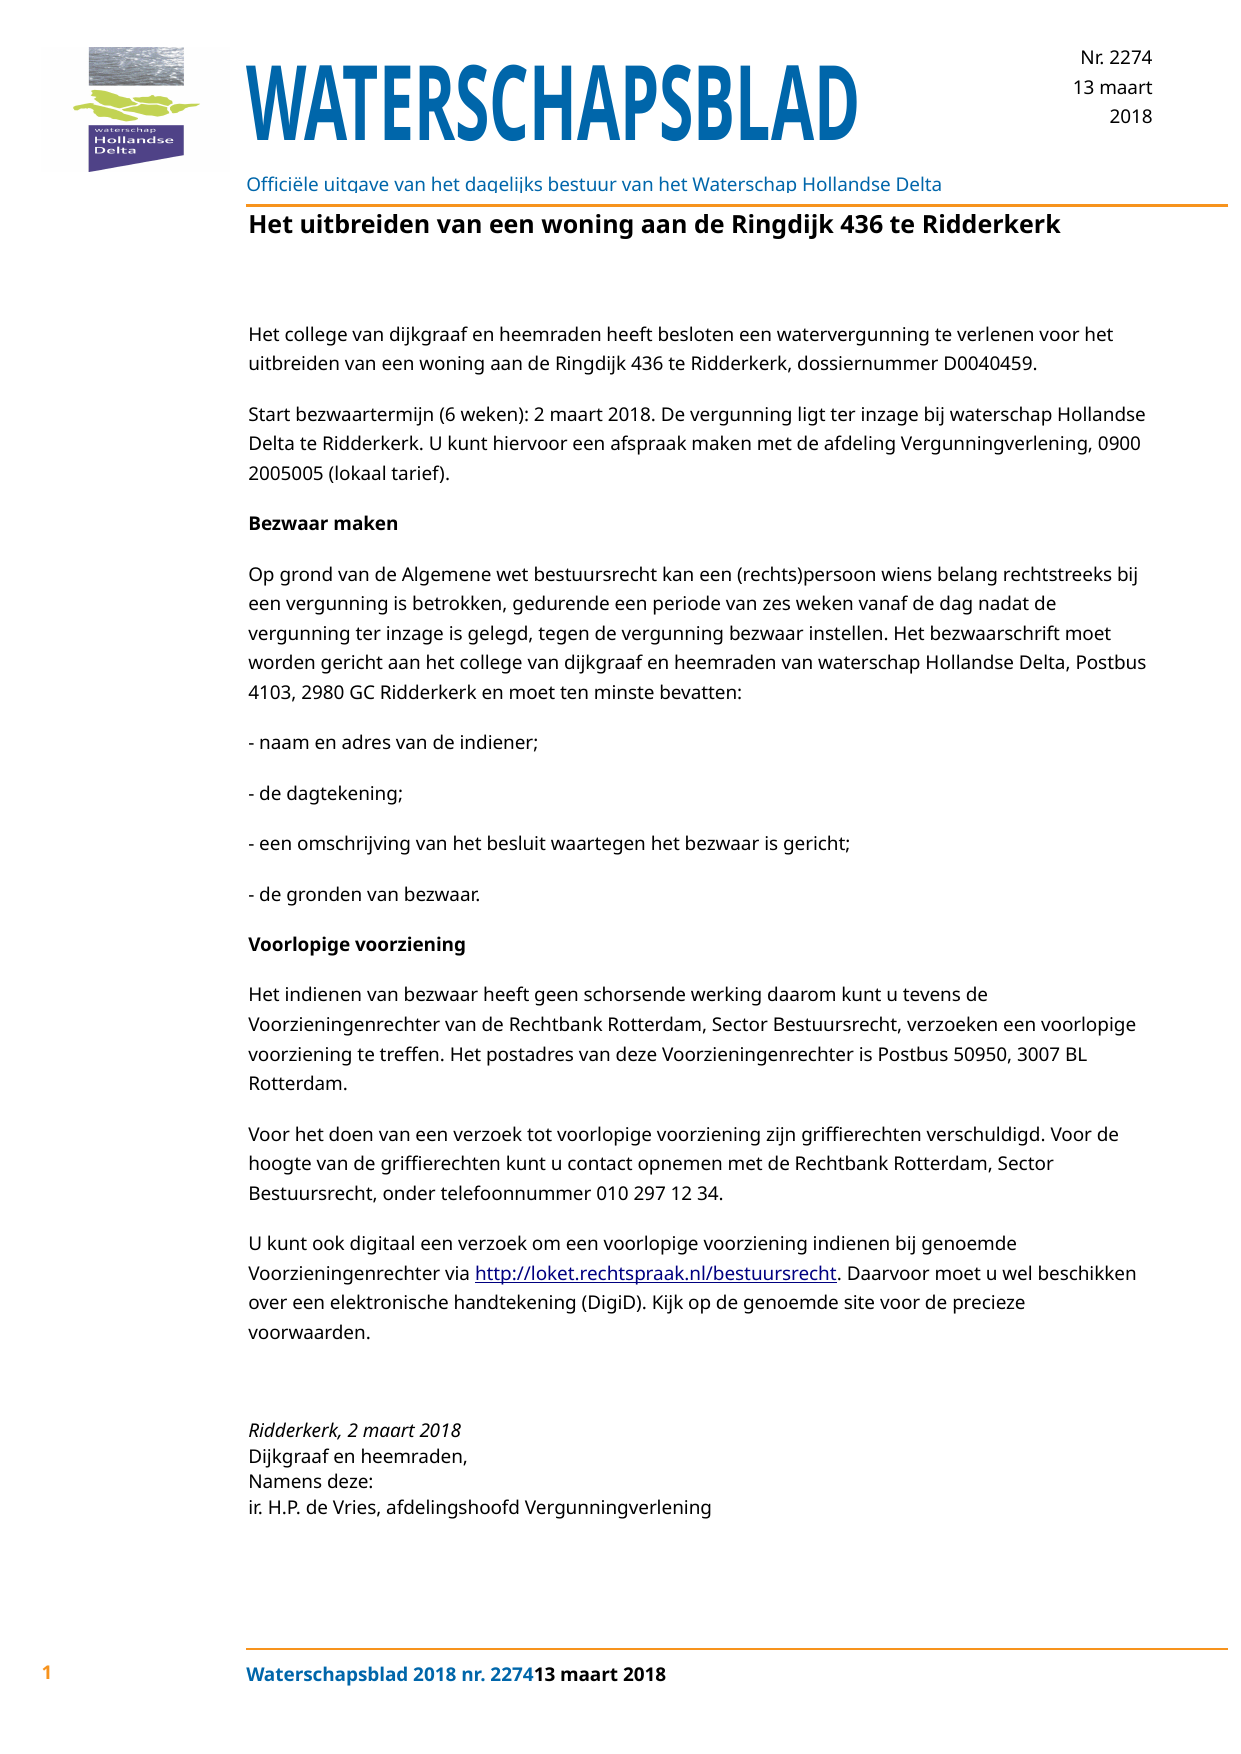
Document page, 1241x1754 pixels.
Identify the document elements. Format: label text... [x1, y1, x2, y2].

text Het college van dijkgraaf en heemraden heeft besloten een watervergunning te verlenen voor het uitbreiden van een woning aan de Ringdijk 436 te Ridderkerk, dossiernummer D0040459. [248, 321, 1152, 376]
text Op grond van de Algemene wet bestuursrecht kan een (rechts)persoon wiens belang rechtstreeks bij een vergunning is betrokken, gedurende een periode van zes weken vanaf de dag nadat de vergunning ter inzage is gelegd, tegen de vergunning bezwaar instellen. Het bezwaarschrift moet worden gericht aan het college van dijkgraaf en heemraden van waterschap Hollandse Delta, Postbus 4103, 2980 GC Ridderkerk en moet ten minste bevatten: [248, 561, 1152, 705]
text Het indienen van bezwaar heeft geen schorsende werking daarom kunt u tevens de Voorzieningenrechter van de Rechtbank Rotterdam, Sector Bestuursrecht, verzoeken een voorlopige voorziening te treffen. Het postadres van deze Voorzieningenrechter is Postbus 50950, 3007 BL Rotterdam. [248, 982, 1152, 1096]
text - naam en adres van de indiener; [248, 729, 1152, 755]
text Namens deze: [248, 1469, 1152, 1494]
text ir. H.P. de Vries, afdelingshoofd Vergunningverlening [248, 1494, 1152, 1520]
text - een omschrijving van het besluit waartegen het bezwaar is gericht; [248, 830, 1152, 856]
text - de dagtekening; [248, 780, 1152, 806]
text - de gronden van bezwaar. [248, 881, 1152, 906]
text U kunt ook digitaal een verzoek om een voorlopige voorziening indienen bij genoemde Voorzieningenrechter via http://loket.rechtspraak.nl/bestuursrecht. Daarvoor moet u wel beschikken over een elektronische handtekening (DigiD). Kijk op de genoemde site voor de precieze voorwaarden. [248, 1230, 1152, 1345]
text Start bezwaartermijn (6 weken): 2 maart 2018. De vergunning ligt ter inzage bij waterschap Hollandse Delta te Ridderkerk. U kunt hiervoor een afspraak maken met de afdeling Vergunningverlening, 0900 2005005 (lokaal tarief). [248, 401, 1152, 486]
text Voor het doen van een verzoek tot voorlopige voorziening zijn griffierechten verschuldigd. Voor de hoogte van de griffierechten kunt u contact opnemen met de Rechtbank Rotterdam, Sector Bestuursrecht, onder telefoonnummer 010 297 12 34. [248, 1121, 1152, 1206]
text Ridderkerk, 2 maart 2018 [248, 1417, 1152, 1443]
text Bezwaar maken [248, 510, 1152, 536]
text Dijkgraaf en heemraden, [248, 1443, 1152, 1469]
picture [41, 47, 231, 172]
text Voorlopige voorziening [248, 931, 1152, 957]
text Het uitbreiden van een woning aan de Ringdijk 436 te Ridderkerk [248, 207, 1152, 241]
